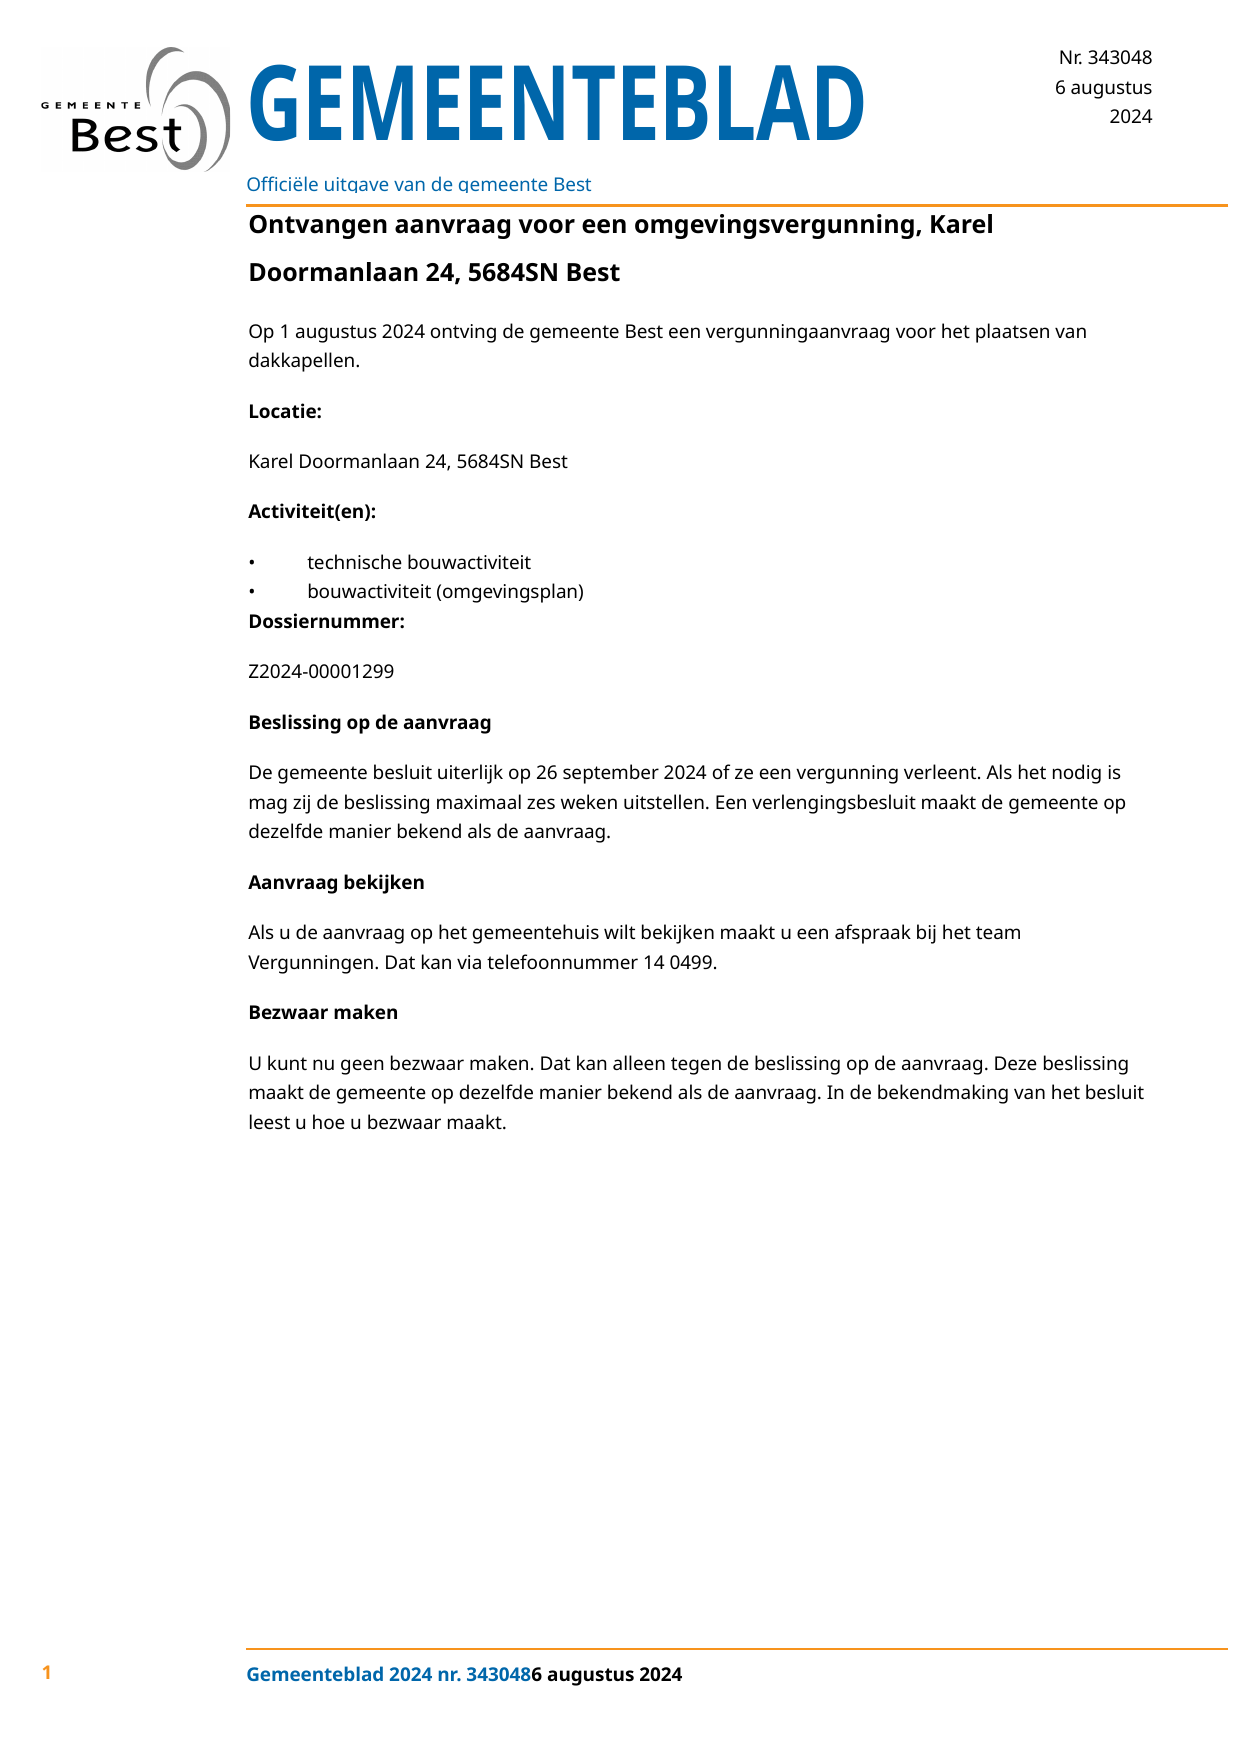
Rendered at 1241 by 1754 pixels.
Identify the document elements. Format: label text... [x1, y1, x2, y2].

text Z2024-00001299 [248, 659, 1152, 684]
text Aanvraag bekijken [248, 869, 1152, 895]
list bouwactiviteit (omgevingsplan) [248, 579, 1152, 604]
text Op 1 augustus 2024 ontving de gemeente Best een vergunningaanvraag voor het plaatsen van dakkapellen. [248, 318, 1152, 373]
text De gemeente besluit uiterlijk op 26 september 2024 of ze een vergunning verleent. Als het nodig is mag zij de beslissing maximaal zes weken uitstellen. Een verlengingsbesluit maakt de gemeente op dezelfde manier bekend als de aanvraag. [248, 759, 1152, 844]
text Bezwaar maken [248, 999, 1152, 1025]
text Activiteit(en): [248, 499, 1152, 524]
text Als u de aanvraag op het gemeentehuis wilt bekijken maakt u een afspraak bij het team Vergunningen. Dat kan via telefoonnummer 14 0499. [248, 919, 1152, 975]
text Locatie: [248, 398, 1152, 424]
list technische bouwactiviteit [248, 549, 1152, 575]
text Ontvangen aanvraag voor een omgevingsvergunning, Karel Doormanlaan 24, 5684SN Best [248, 207, 1152, 288]
text U kunt nu geen bezwaar maken. Dat kan alleen tegen de beslissing op de aanvraag. Deze beslissing maakt de gemeente op dezelfde manier bekend als de aanvraag. In de bekendmaking van het besluit leest u hoe u bezwaar maakt. [248, 1050, 1152, 1135]
picture [41, 47, 231, 172]
text Beslissing op de aanvraag [248, 709, 1152, 735]
text Dossiernummer: [248, 608, 1152, 634]
text Karel Doormanlaan 24, 5684SN Best [248, 448, 1152, 474]
